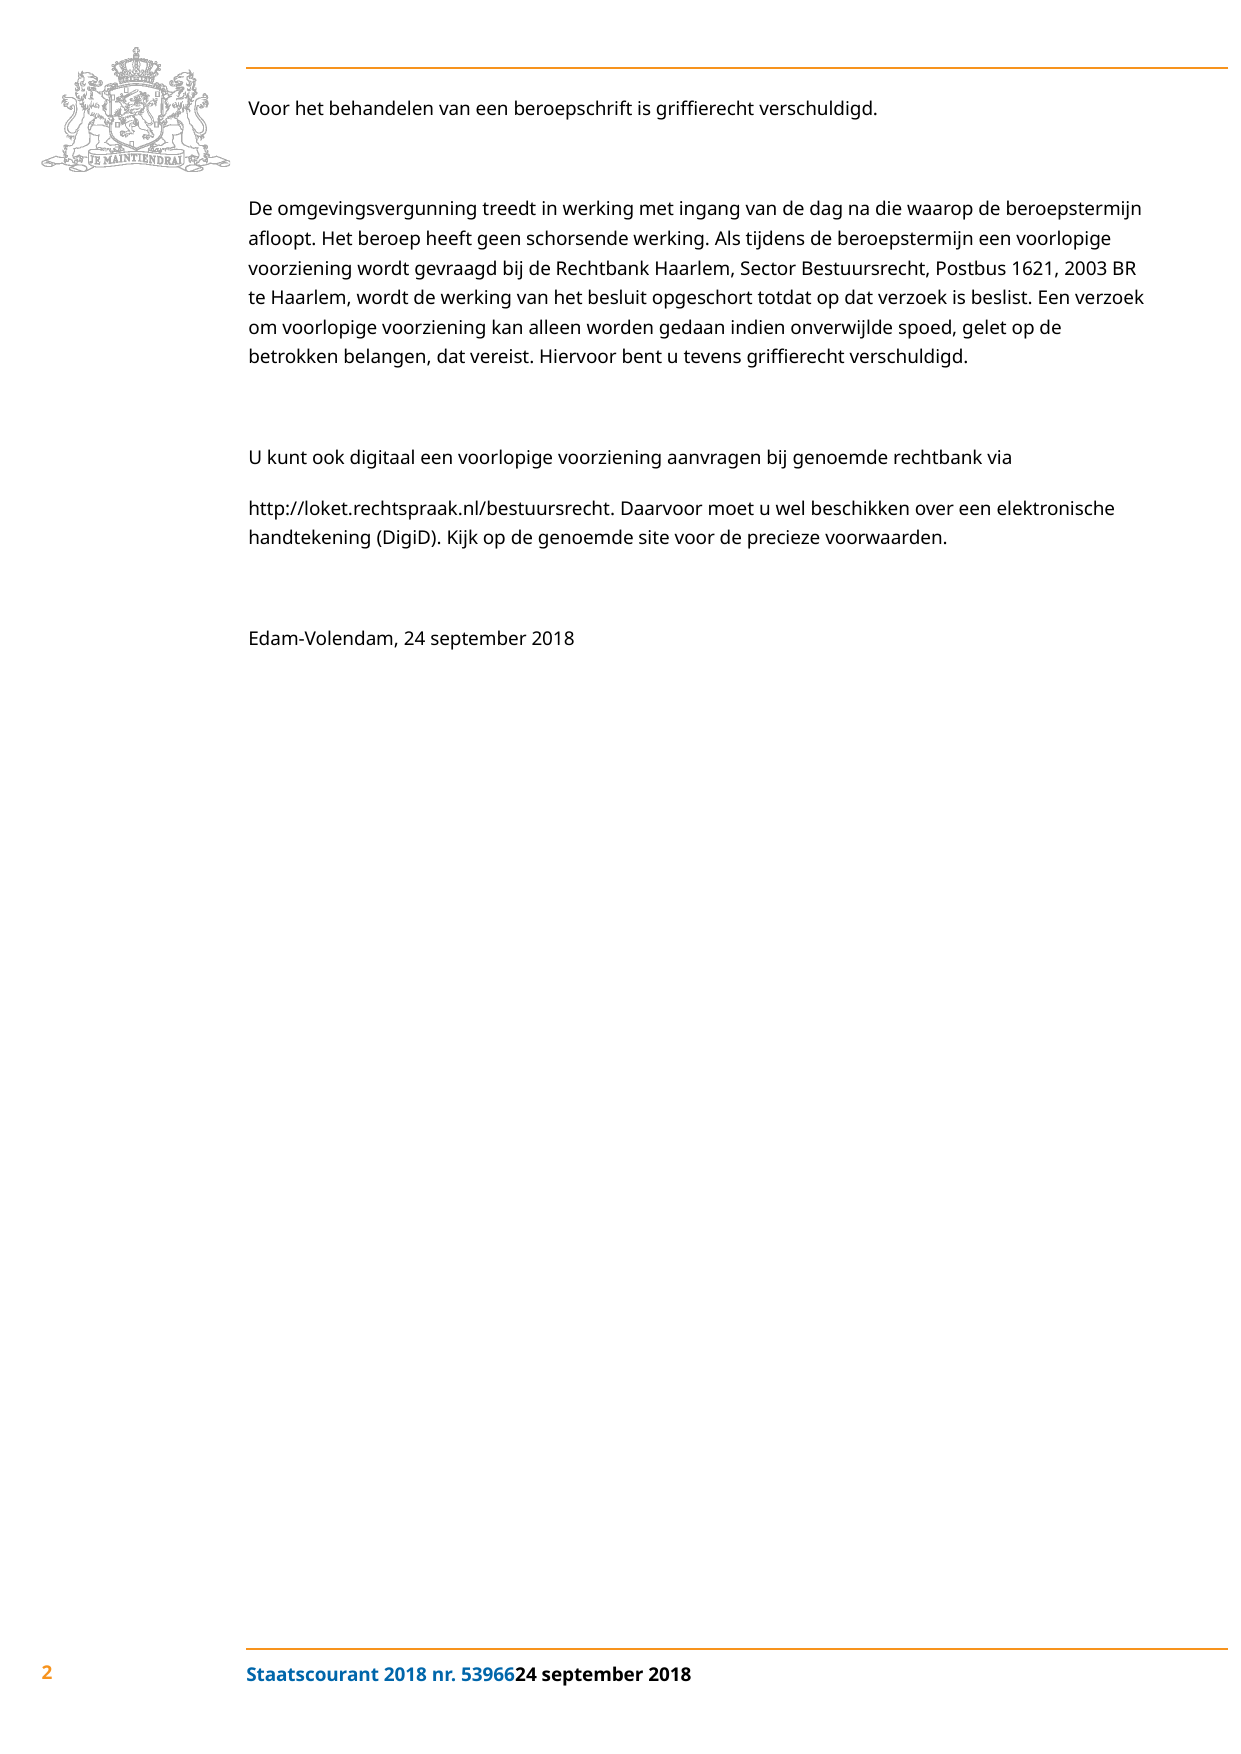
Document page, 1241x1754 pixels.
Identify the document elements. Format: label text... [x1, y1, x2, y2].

text Voor het behandelen van een beroepschrift is griffierecht verschuldigd. [248, 95, 1152, 121]
text De omgevingsvergunning treedt in werking met ingang van de dag na die waarop de beroepstermijn afloopt. Het beroep heeft geen schorsende werking. Als tijdens de beroepstermijn een voorlopige voorziening wordt gevraagd bij de Rechtbank Haarlem, Sector Bestuursrecht, Postbus 1621, 2003 BR te Haarlem, wordt de werking van het besluit opgeschort totdat op dat verzoek is beslist. Een verzoek om voorlopige voorziening kan alleen worden gedaan indien onverwijlde spoed, gelet op de betrokken belangen, dat vereist. Hiervoor bent u tevens griffierecht verschuldigd. [248, 196, 1152, 369]
text U kunt ook digitaal een voorlopige voorziening aanvragen bij genoemde rechtbank via [248, 444, 1152, 470]
text Edam-Volendam, 24 september 2018 [248, 625, 1152, 651]
picture [41, 47, 231, 172]
text http://loket.rechtspraak.nl/bestuursrecht. Daarvoor moet u wel beschikken over een elektronische handtekening (DigiD). Kijk op de genoemde site voor de precieze voorwaarden. [248, 495, 1152, 550]
